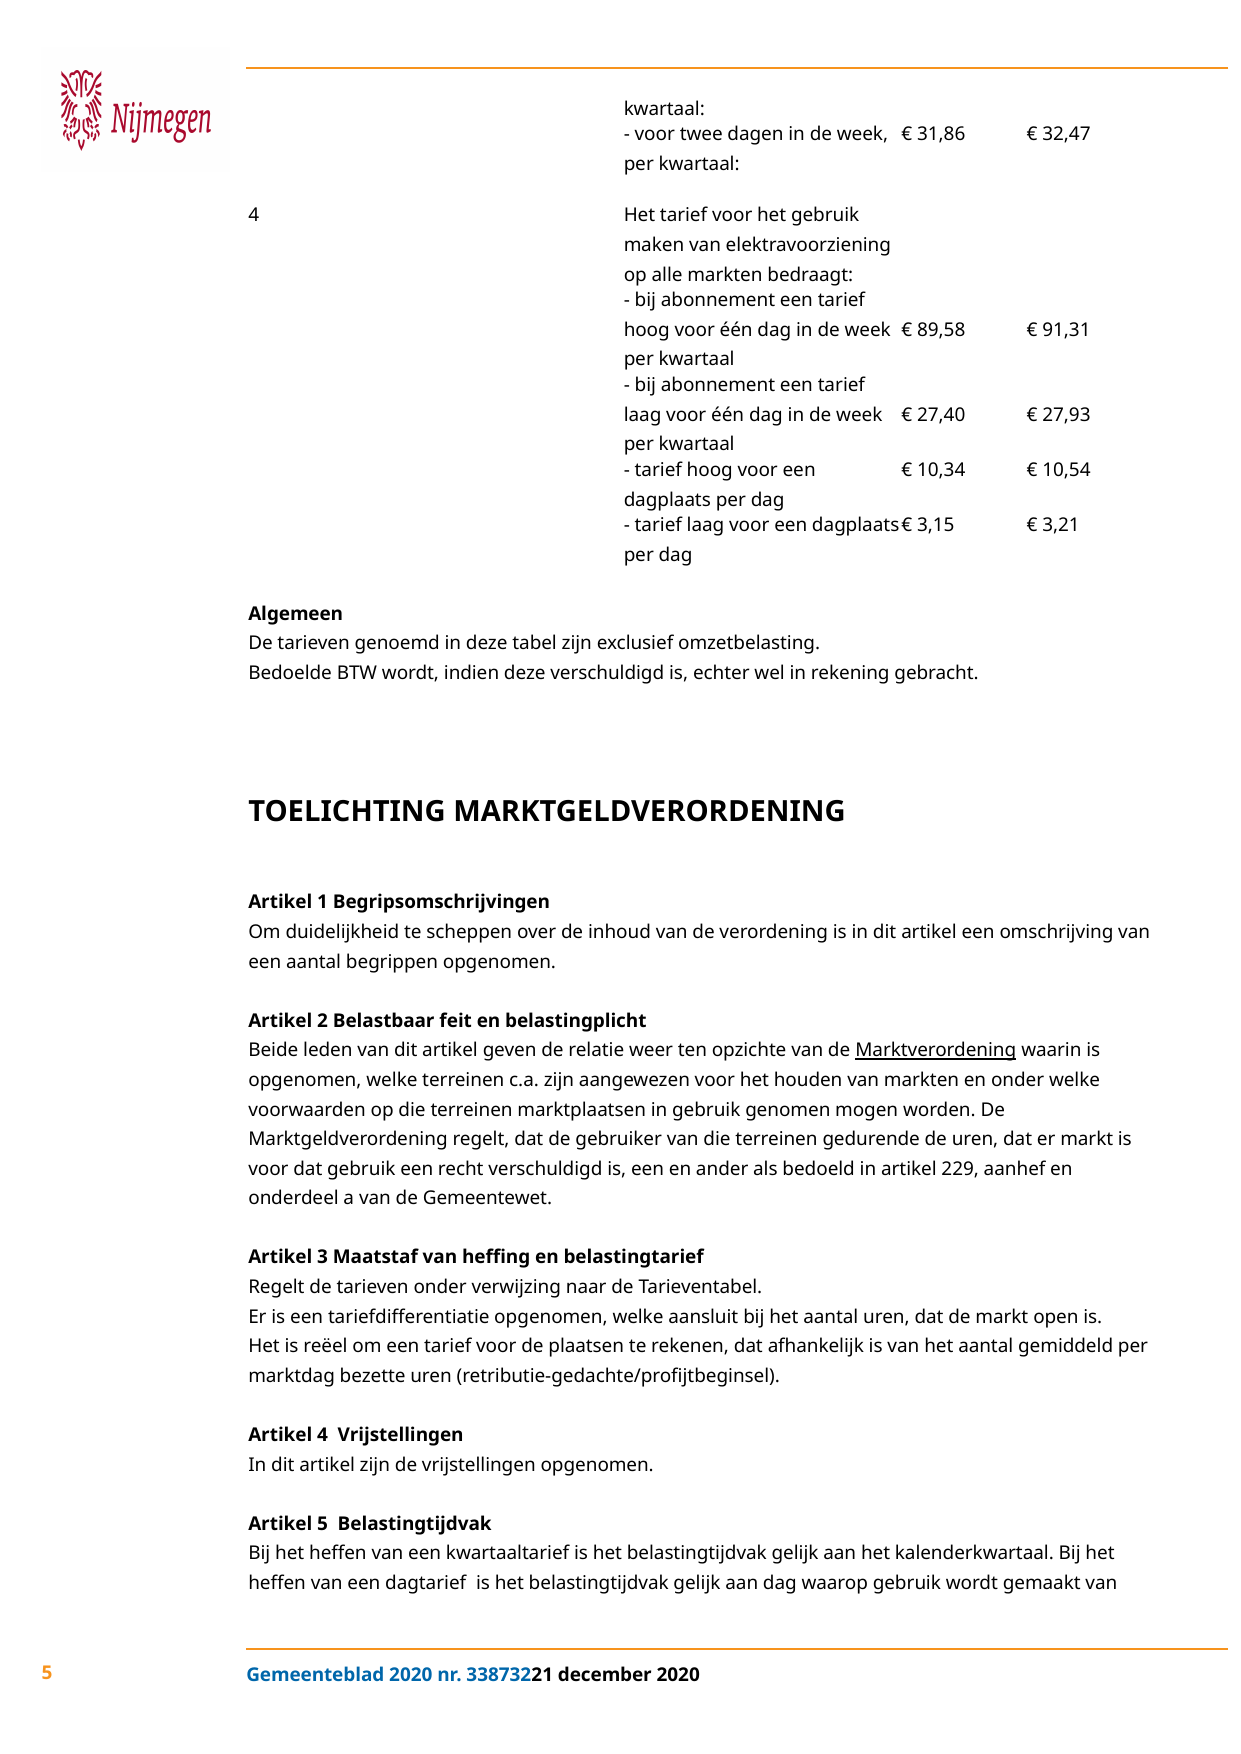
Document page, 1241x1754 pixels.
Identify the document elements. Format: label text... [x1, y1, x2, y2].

table_cell [373, 512, 498, 567]
table_cell [373, 95, 498, 121]
table_cell € 91,31 [1026, 286, 1152, 371]
table_cell - bij abonnement een tarief laag voor één dag in de week per kwartaal [624, 371, 901, 456]
table_cell - bij abonnement een tarief hoog voor één dag in de week per kwartaal [624, 286, 901, 371]
text Artikel 5 Belastingtijdvak [248, 1510, 1152, 1536]
table_cell [248, 95, 373, 121]
table_cell [248, 456, 373, 512]
table_cell [373, 176, 498, 202]
table_cell € 3,15 [901, 512, 1026, 567]
text Bij het heffen van een kwartaaltarief is het belastingtijdvak gelijk aan het kalenderkwartaal. Bij het heffen van een dagtarief is het belastingtijdvak gelijk aan dag waarop gebruik wordt gemaakt van [248, 1539, 1152, 1595]
table_cell € 27,93 [1026, 371, 1152, 456]
text Om duidelijkheid te scheppen over de inhoud van de verordening is in dit artikel een omschrijving van een aantal begrippen opgenomen. [248, 918, 1152, 974]
table_cell [498, 202, 623, 286]
table_cell [373, 202, 498, 286]
table_cell [498, 286, 623, 371]
table_cell [248, 286, 373, 371]
table_cell [624, 176, 901, 202]
picture [41, 47, 231, 172]
text TOELICHTING MARKTGELDVERORDENING [248, 790, 1152, 830]
table_cell € 10,54 [1026, 456, 1152, 512]
table_cell [1026, 176, 1152, 202]
table_cell € 89,58 [901, 286, 1026, 371]
text Beide leden van dit artikel geven de relatie weer ten opzichte van de Marktverordening waarin is opgenomen, welke terreinen c.a. zijn aangewezen voor het houden van markten en onder welke voorwaarden op die terreinen marktplaatsen in gebruik genomen mogen worden. De Marktgeldverordening regelt, dat de gebruiker van die terreinen gedurende de uren, dat er markt is voor dat gebruik een recht verschuldigd is, een en ander als bedoeld in artikel 229, aanhef en onderdeel a van de Gemeentewet. [248, 1037, 1152, 1210]
table_cell 4 [248, 202, 373, 286]
table_cell [248, 512, 373, 567]
table_cell [901, 202, 1026, 286]
text Artikel 3 Maatstaf van heffing en belastingtarief [248, 1244, 1152, 1269]
table_cell [373, 371, 498, 456]
table_cell [498, 512, 623, 567]
text Er is een tariefdifferentiatie opgenomen, welke aansluit bij het aantal uren, dat de markt open is. [248, 1303, 1152, 1329]
text Bedoelde BTW wordt, indien deze verschuldigd is, echter wel in rekening gebracht. [248, 659, 1152, 684]
table_cell € 27,40 [901, 371, 1026, 456]
table_cell Het tarief voor het gebruik maken van elektravoorziening op alle markten bedraagt: [624, 202, 901, 286]
table_cell [498, 176, 623, 202]
table_cell [373, 121, 498, 176]
table_cell € 32,47 [1026, 121, 1152, 176]
table_cell [373, 456, 498, 512]
table_cell - tarief laag voor een dagplaats per dag [624, 512, 901, 567]
table_cell [373, 286, 498, 371]
table_cell [248, 121, 373, 176]
text Regelt de tarieven onder verwijzing naar de Tarieventabel. [248, 1273, 1152, 1299]
table_cell [498, 456, 623, 512]
text Het is reëel om een tarief voor de plaatsen te rekenen, dat afhankelijk is van het aantal gemiddeld per marktdag bezette uren (retributie-gedachte/profijtbeginsel). [248, 1332, 1152, 1388]
table_cell - tarief hoog voor een dagplaats per dag [624, 456, 901, 512]
table_cell [1026, 95, 1152, 121]
table_cell - voor twee dagen in de week, per kwartaal: [624, 121, 901, 176]
table_cell [1026, 202, 1152, 286]
table_cell [248, 176, 373, 202]
table_cell [498, 121, 623, 176]
table_cell [248, 371, 373, 456]
table_cell € 3,21 [1026, 512, 1152, 567]
text In dit artikel zijn de vrijstellingen opgenomen. [248, 1451, 1152, 1477]
table_cell [498, 371, 623, 456]
text Artikel 1 Begripsomschrijvingen [248, 889, 1152, 914]
text Artikel 2 Belastbaar feit en belastingplicht [248, 1007, 1152, 1033]
text Algemeen [248, 600, 1152, 625]
table_cell [901, 176, 1026, 202]
text De tarieven genoemd in deze tabel zijn exclusief omzetbelasting. [248, 629, 1152, 655]
text Artikel 4 Vrijstellingen [248, 1421, 1152, 1447]
table_cell € 31,86 [901, 121, 1026, 176]
table_cell € 10,34 [901, 456, 1026, 512]
table_cell kwartaal: [624, 95, 901, 121]
table_cell [901, 95, 1026, 121]
table_cell [498, 95, 623, 121]
